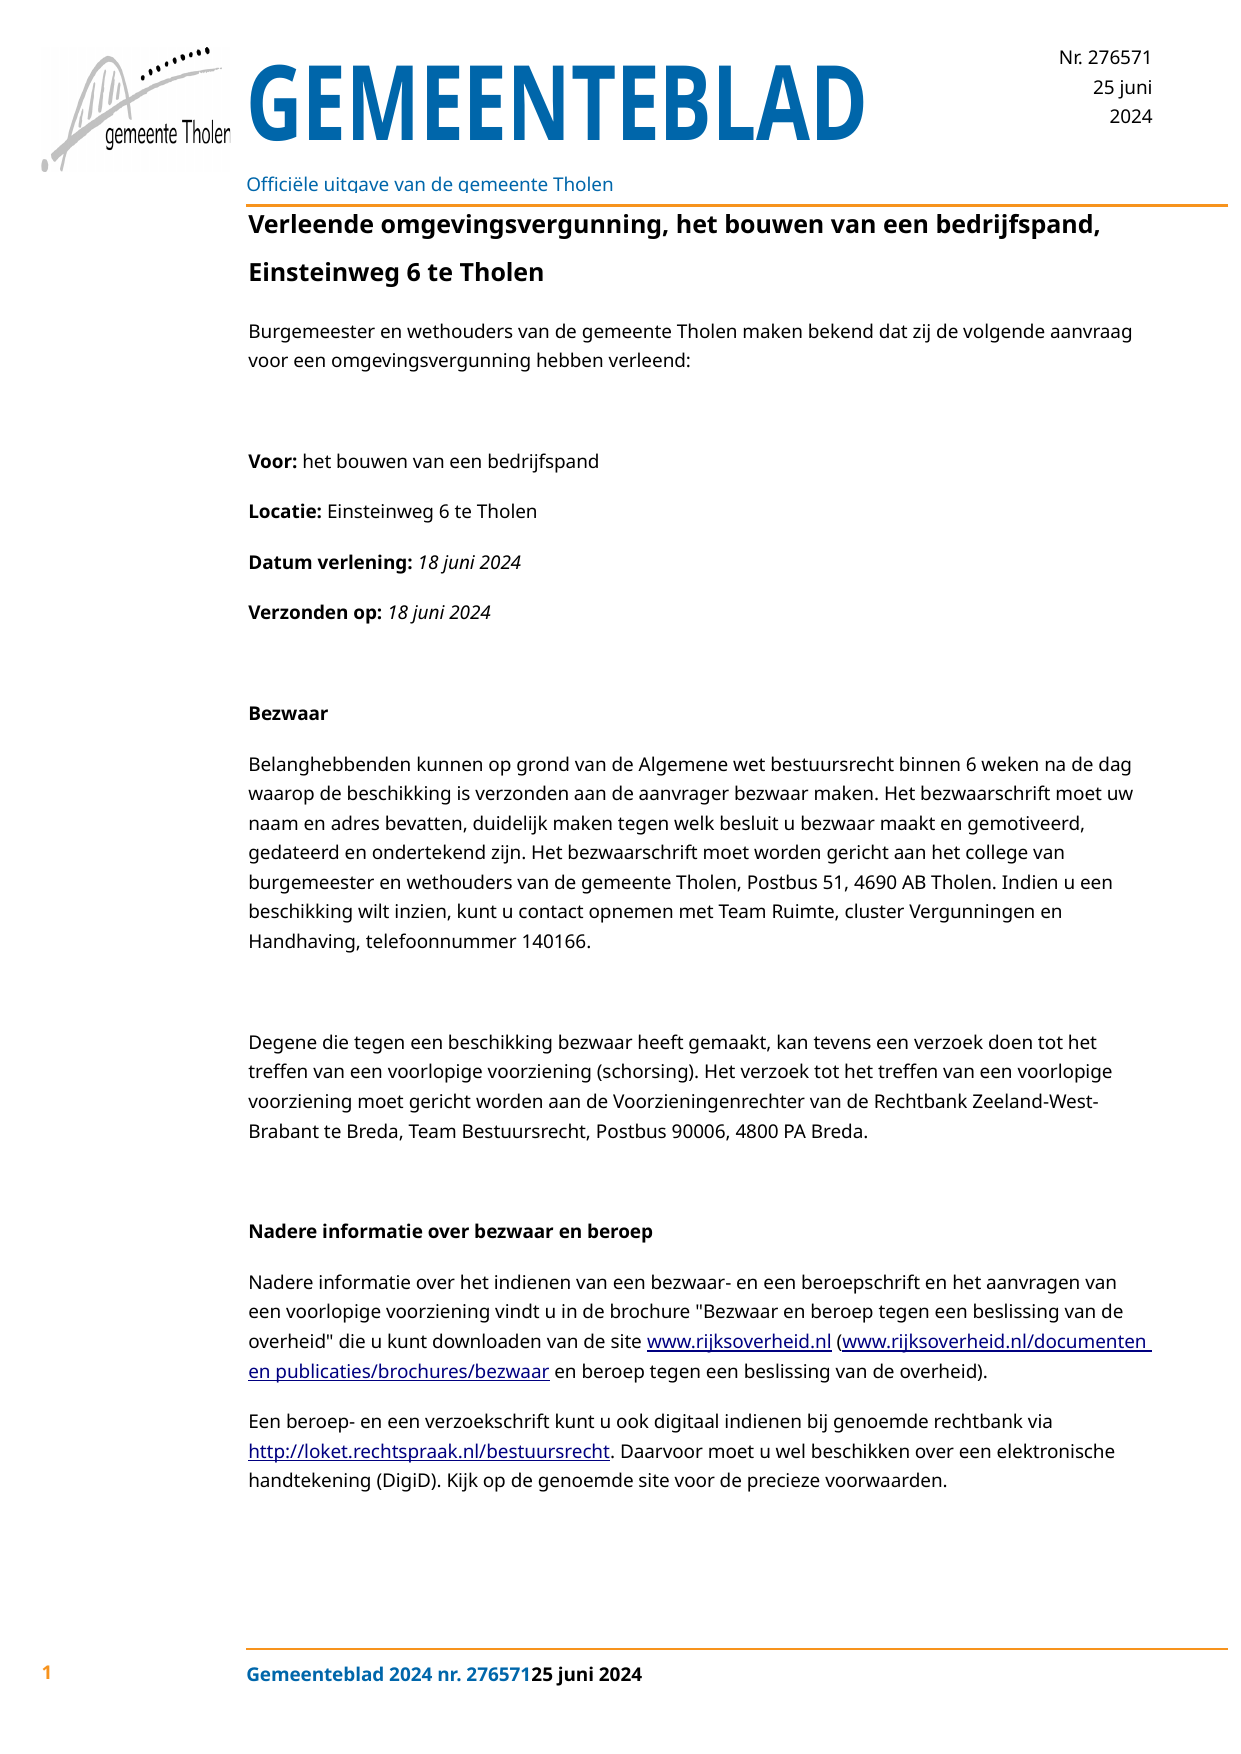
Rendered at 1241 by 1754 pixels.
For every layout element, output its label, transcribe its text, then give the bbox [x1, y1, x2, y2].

text Bezwaar [248, 700, 1152, 726]
text Datum verlening: 18 juni 2024 [248, 549, 1152, 575]
text Burgemeester en wethouders van de gemeente Tholen maken bekend dat zij de volgende aanvraag voor een omgevingsvergunning hebben verleend: [248, 318, 1152, 373]
text Locatie: Einsteinweg 6 te Tholen [248, 499, 1152, 524]
text Degene die tegen een beschikking bezwaar heeft gemaakt, kan tevens een verzoek doen tot het treffen van een voorlopige voorziening (schorsing). Het verzoek tot het treffen van een voorlopige voorziening moet gericht worden aan de Voorzieningenrechter van de Rechtbank Zeeland-West-Brabant te Breda, Team Bestuursrecht, Postbus 90006, 4800 PA Breda. [248, 1029, 1152, 1144]
text Een beroep- en een verzoekschrift kunt u ook digitaal indienen bij genoemde rechtbank via http://loket.rechtspraak.nl/bestuursrecht. Daarvoor moet u wel beschikken over een elektronische handtekening (DigiD). Kijk op de genoemde site voor de precieze voorwaarden. [248, 1408, 1152, 1493]
text Verleende omgevingsvergunning, het bouwen van een bedrijfspand, Einsteinweg 6 te Tholen [248, 207, 1152, 288]
text Belanghebbenden kunnen op grond van de Algemene wet bestuursrecht binnen 6 weken na de dag waarop de beschikking is verzonden aan de aanvrager bezwaar maken. Het bezwaarschrift moet uw naam en adres bevatten, duidelijk maken tegen welk besluit u bezwaar maakt en gemotiveerd, gedateerd en ondertekend zijn. Het bezwaarschrift moet worden gericht aan het college van burgemeester en wethouders van de gemeente Tholen, Postbus 51, 4690 AB Tholen. Indien u een beschikking wilt inzien, kunt u contact opnemen met Team Ruimte, cluster Vergunningen en Handhaving, telefoonnummer 140166. [248, 751, 1152, 954]
text Verzonden op: 18 juni 2024 [248, 599, 1152, 625]
text Nadere informatie over bezwaar en beroep [248, 1219, 1152, 1244]
text Voor: het bouwen van een bedrijfspand [248, 448, 1152, 474]
picture [41, 47, 231, 172]
text Nadere informatie over het indienen van een bezwaar- en een beroepschrift en het aanvragen van een voorlopige voorziening vindt u in de brochure "Bezwaar en beroep tegen een beslissing van de overheid" die u kunt downloaden van de site www.rijksoverheid.nl (www.rijksoverheid.nl/documenten en publicaties/brochures/bezwaar en beroep tegen een beslissing van de overheid). [248, 1269, 1152, 1384]
